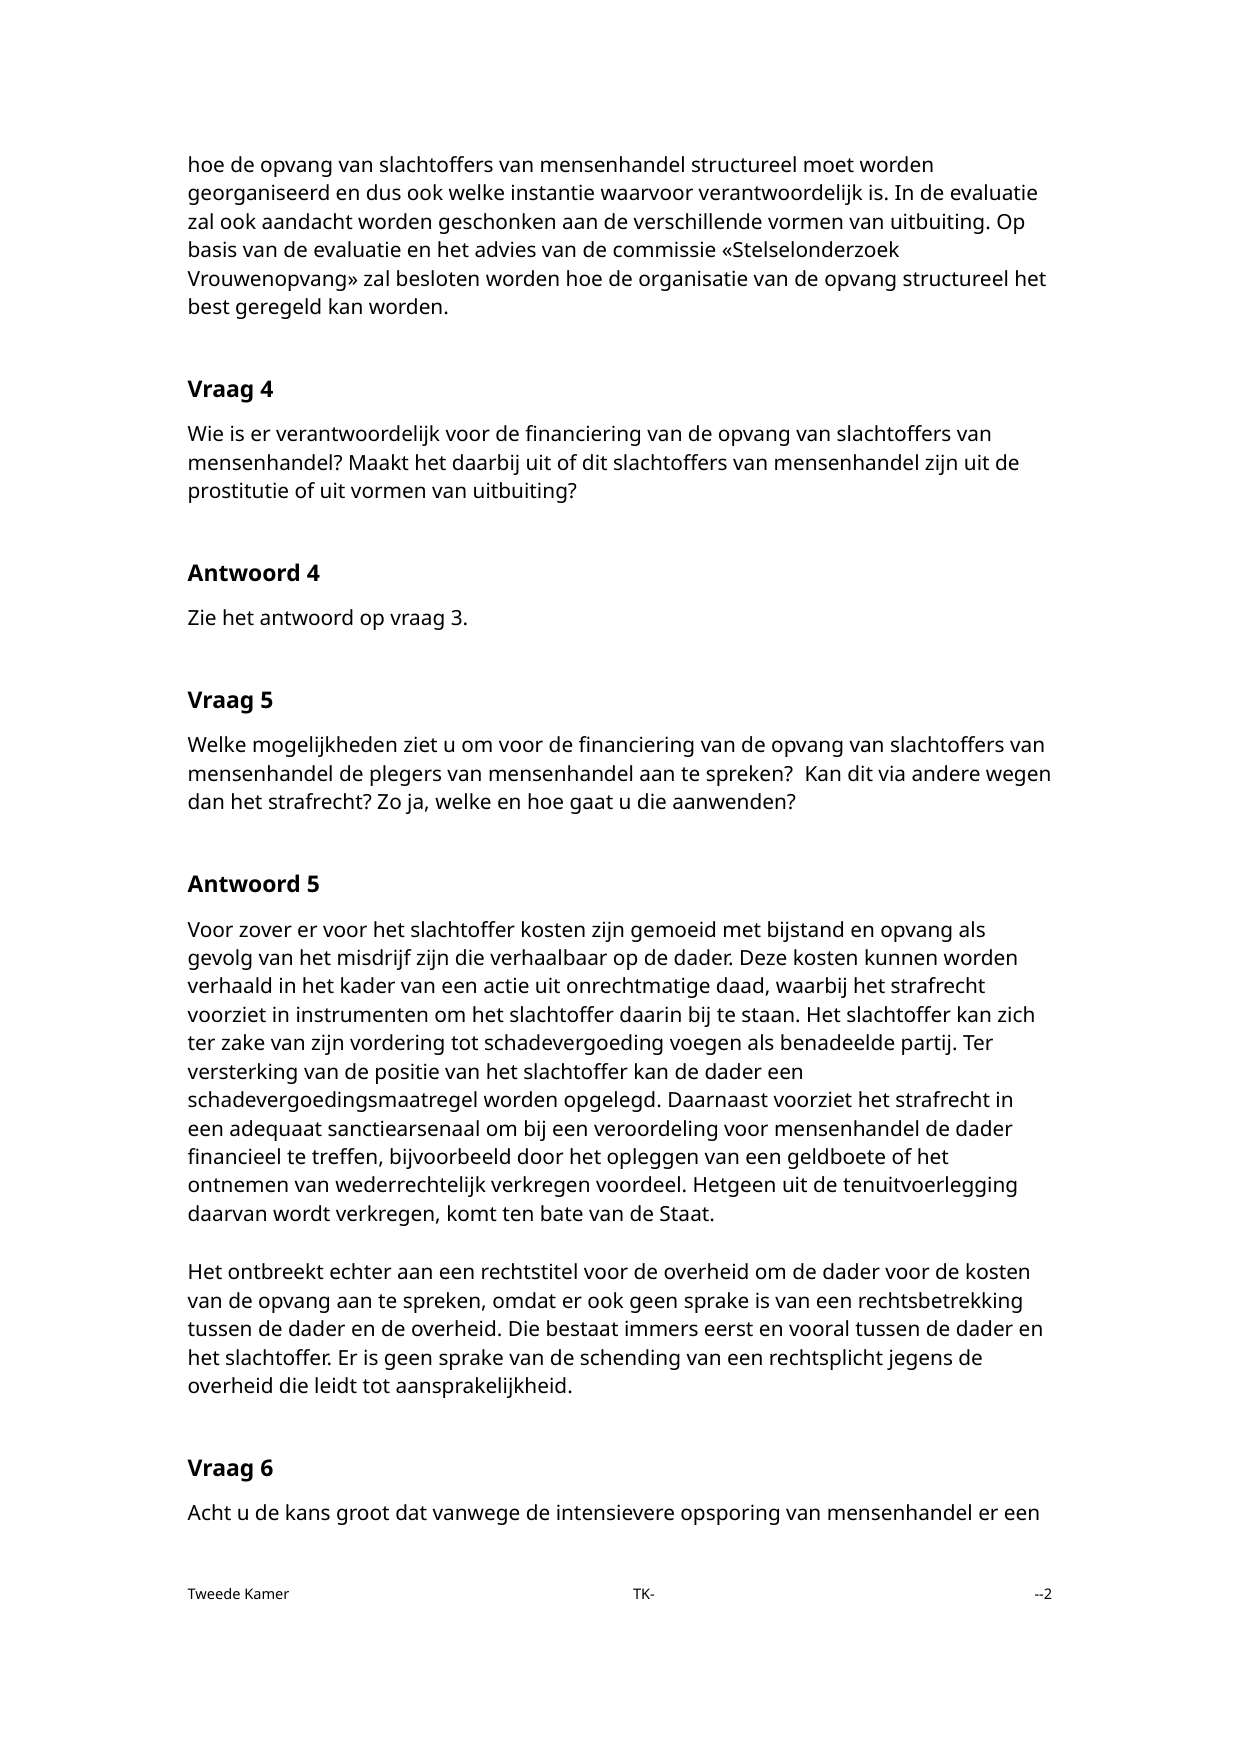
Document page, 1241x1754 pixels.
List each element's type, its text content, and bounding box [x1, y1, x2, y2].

subtitle Antwoord 5 [187, 868, 1053, 900]
text Welke mogelijkheden ziet u om voor de financiering van de opvang van slachtoffers van mensenhandel de plegers van mensenhandel aan te spreken? Kan dit via andere wegen dan het strafrecht? Zo ja, welke en hoe gaat u die aanwenden? [187, 731, 1053, 816]
subtitle Vraag 5 [187, 684, 1053, 716]
text Acht u de kans groot dat vanwege de intensievere opsporing van mensenhandel er een [187, 1498, 1053, 1527]
text Wie is er verantwoordelijk voor de financiering van de opvang van slachtoffers van mensenhandel? Maakt het daarbij uit of dit slachtoffers van mensenhandel zijn uit de prostitutie of uit vormen van uitbuiting? [187, 419, 1053, 505]
subtitle Antwoord 4 [187, 557, 1053, 588]
text hoe de opvang van slachtoffers van mensenhandel structureel moet worden georganiseerd en dus ook welke instantie waarvoor verantwoordelijk is. In de evaluatie zal ook aandacht worden geschonken aan de verschillende vormen van uitbuiting. Op basis van de evaluatie en het advies van de commissie «Stelselonderzoek Vrouwenopvang» zal besloten worden hoe de organisatie van de opvang structureel het best geregeld kan worden. [187, 150, 1053, 321]
text Zie het antwoord op vraag 3. [187, 603, 1053, 632]
text Voor zover er voor het slachtoffer kosten zijn gemoeid met bijstand en opvang als gevolg van het misdrijf zijn die verhaalbaar op de dader. Deze kosten kunnen worden verhaald in het kader van een actie uit onrechtmatige daad, waarbij het strafrecht voorziet in instrumenten om het slachtoffer daarin bij te staan. Het slachtoffer kan zich ter zake van zijn vordering tot schadevergoeding voegen als benadeelde partij. Ter versterking van de positie van het slachtoffer kan de dader een schadevergoedingsmaatregel worden opgelegd. Daarnaast voorziet het strafrecht in een adequaat sanctiearsenaal om bij een veroordeling voor mensenhandel de dader financieel te treffen, bijvoorbeeld door het opleggen van een geldboete of het ontnemen van wederrechtelijk verkregen voordeel. Hetgeen uit de tenuitvoerlegging daarvan wordt verkregen, komt ten bate van de Staat. [187, 915, 1053, 1227]
subtitle Vraag 6 [187, 1452, 1053, 1483]
text Het ontbreekt echter aan een rechtstitel voor de overheid om de dader voor de kosten van de opvang aan te spreken, omdat er ook geen sprake is van een rechtsbetrekking tussen de dader en de overheid. Die bestaat immers eerst en vooral tussen de dader en het slachtoffer. Er is geen sprake van de schending van een rechtsplicht jegens de overheid die leidt tot aansprakelijkheid. [187, 1257, 1053, 1400]
subtitle Vraag 4 [187, 373, 1053, 404]
